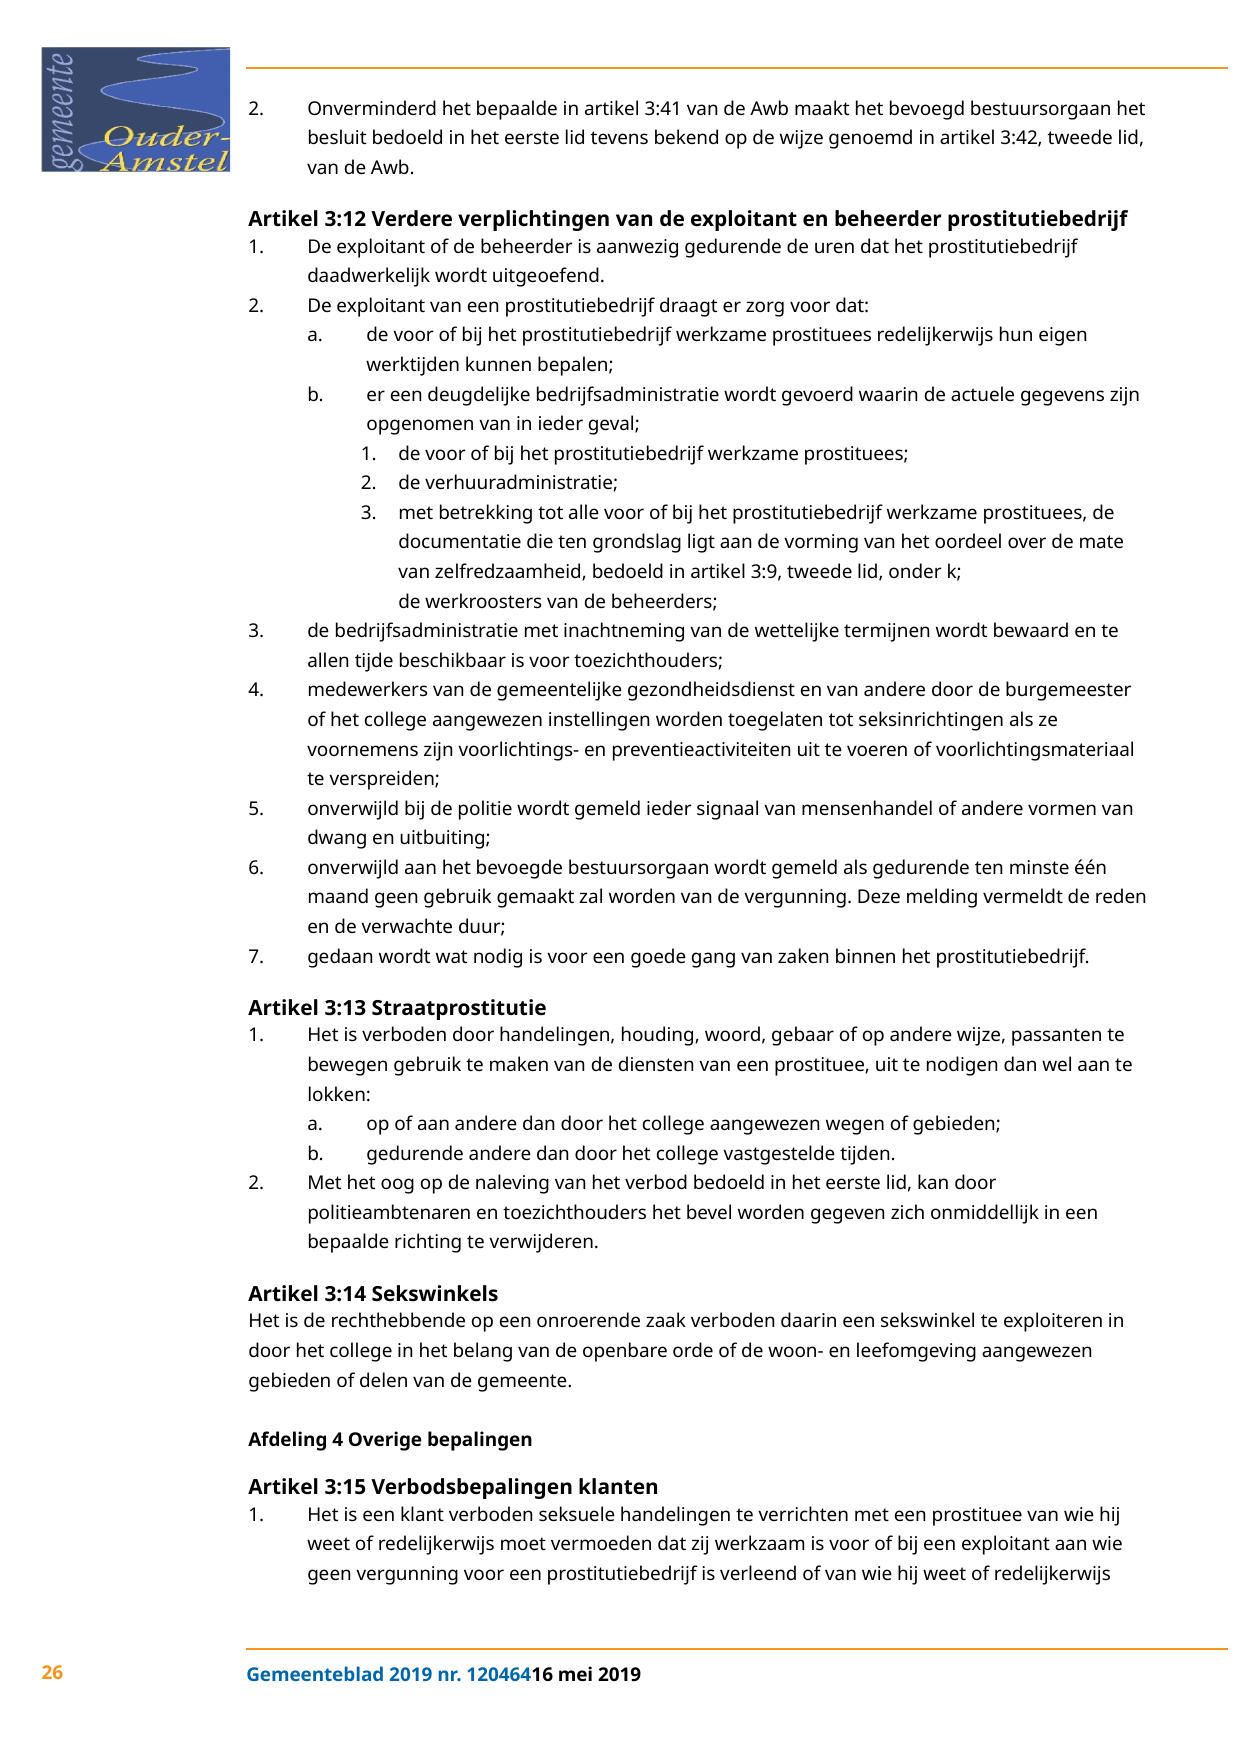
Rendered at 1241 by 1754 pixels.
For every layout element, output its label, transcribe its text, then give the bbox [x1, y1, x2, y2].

text Afdeling 4 Overige bepalingen [248, 1426, 1152, 1452]
list medewerkers van de gemeentelijke gezondheidsdienst en van andere door de burgemeester of het college aangewezen instellingen worden toegelaten tot seksinrichtingen als ze voornemens zijn voorlichtings- en preventieactiviteiten uit te voeren of voorlichtingsmateriaal te verspreiden; [248, 677, 1152, 791]
list De exploitant of de beheerder is aanwezig gedurende de uren dat het prostitutiebedrijf daadwerkelijk wordt uitgeoefend. [248, 233, 1152, 288]
text Artikel 3:15 Verbodsbepalingen klanten [248, 1472, 1152, 1501]
text Artikel 3:12 Verdere verplichtingen van de exploitant en beheerder prostitutiebedrijf [248, 204, 1152, 233]
list de verhuuradministratie; [361, 469, 1152, 495]
text Het is de rechthebbende op een onroerende zaak verboden daarin een sekswinkel te exploiteren in door het college in het belang van de openbare orde of de woon- en leefomgeving aangewezen gebieden of delen van de gemeente. [248, 1308, 1152, 1392]
list onverwijld aan het bevoegde bestuursorgaan wordt gemeld als gedurende ten minste één maand geen gebruik gemaakt zal worden van de vergunning. Deze melding vermeldt de reden en de verwachte duur; [248, 854, 1152, 939]
list gedaan wordt wat nodig is voor een goede gang van zaken binnen het prostitutiebedrijf. [248, 943, 1152, 968]
list de voor of bij het prostitutiebedrijf werkzame prostituees redelijkerwijs hun eigen werktijden kunnen bepalen; [307, 322, 1152, 377]
list Onverminderd het bepaalde in artikel 3:41 van de Awb maakt het bevoegd bestuursorgaan het besluit bedoeld in het eerste lid tevens bekend op de wijze genoemd in artikel 3:42, tweede lid, van de Awb. [248, 95, 1152, 180]
list met betrekking tot alle voor of bij het prostitutiebedrijf werkzame prostituees, de documentatie die ten grondslag ligt aan de vorming van het oordeel over de mate van zelfredzaamheid, bedoeld in artikel 3:9, tweede lid, onder k; [361, 499, 1152, 584]
list er een deugdelijke bedrijfsadministratie wordt gevoerd waarin de actuele gegevens zijn opgenomen van in ieder geval; [307, 381, 1152, 436]
list de werkroosters van de beheerders; [361, 588, 1152, 613]
list op of aan andere dan door het college aangewezen wegen of gebieden; [307, 1110, 1152, 1136]
list De exploitant van een prostitutiebedrijf draagt er zorg voor dat: [248, 292, 1152, 318]
list gedurende andere dan door het college vastgestelde tijden. [307, 1140, 1152, 1166]
list Het is een klant verboden seksuele handelingen te verrichten met een prostituee van wie hij weet of redelijkerwijs moet vermoeden dat zij werkzaam is voor of bij een exploitant aan wie geen vergunning voor een prostitutiebedrijf is verleend of van wie hij weet of redelijkerwijs [248, 1501, 1152, 1586]
text Artikel 3:14 Sekswinkels [248, 1279, 1152, 1308]
list de bedrijfsadministratie met inachtneming van de wettelijke termijnen wordt bewaard en te allen tijde beschikbaar is voor toezichthouders; [248, 617, 1152, 673]
list onverwijld bij de politie wordt gemeld ieder signaal van mensenhandel of andere vormen van dwang en uitbuiting; [248, 795, 1152, 850]
list Met het oog op de naleving van het verbod bedoeld in het eerste lid, kan door politieambtenaren en toezichthouders het bevel worden gegeven zich onmiddellijk in een bepaalde richting te verwijderen. [248, 1169, 1152, 1254]
list Het is verboden door handelingen, houding, woord, gebaar of op andere wijze, passanten te bewegen gebruik te maken van de diensten van een prostituee, uit te nodigen dan wel aan te lokken: [248, 1022, 1152, 1107]
list de voor of bij het prostitutiebedrijf werkzame prostituees; [361, 440, 1152, 466]
text Artikel 3:13 Straatprostitutie [248, 993, 1152, 1022]
picture [41, 47, 231, 172]
